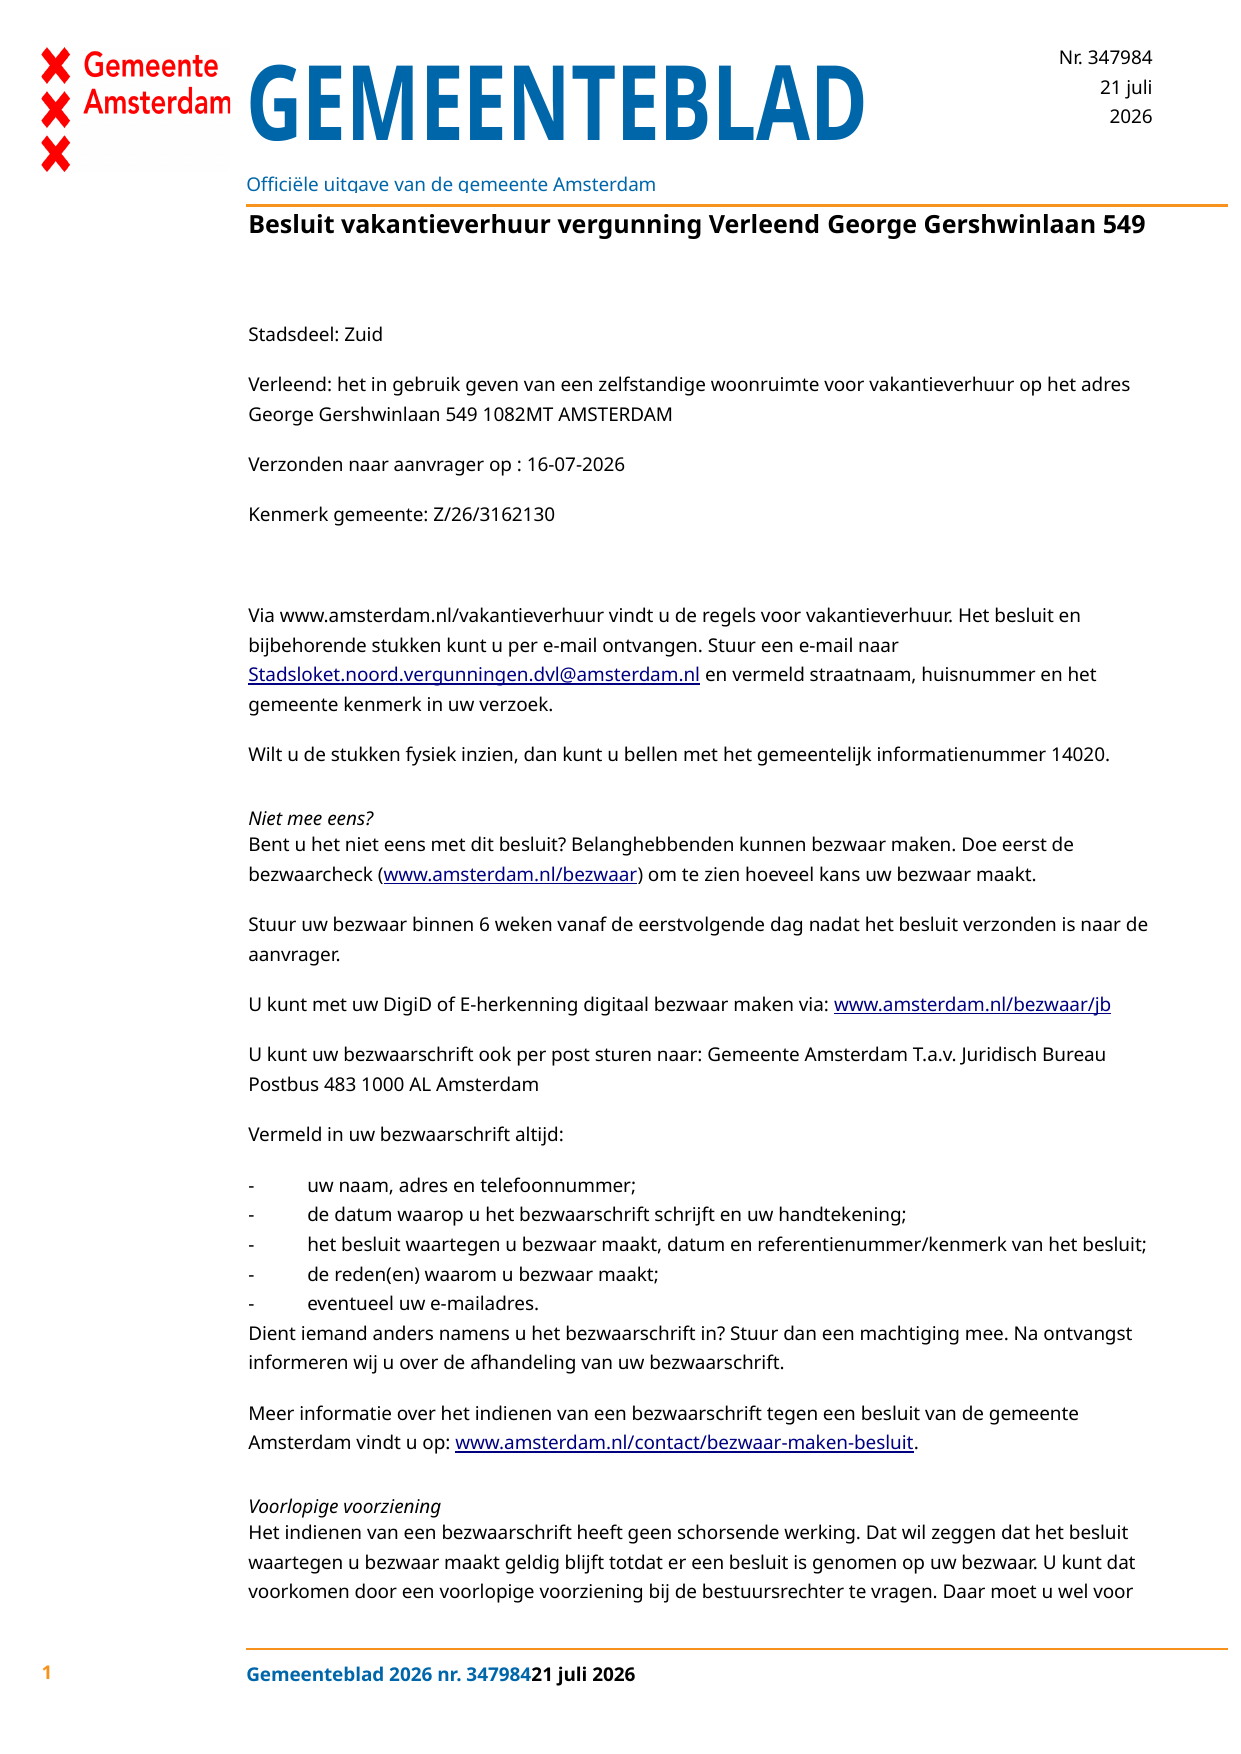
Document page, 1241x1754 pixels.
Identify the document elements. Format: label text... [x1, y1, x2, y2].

list eventueel uw e-mailadres. [248, 1290, 1152, 1316]
list de reden(en) waarom u bezwaar maakt; [248, 1261, 1152, 1287]
text Kenmerk gemeente: Z/26/3162130 [248, 502, 1152, 527]
text Meer informatie over het indienen van een bezwaarschrift tegen een besluit van de gemeente Amsterdam vindt u op: www.amsterdam.nl/contact/bezwaar-maken-besluit. [248, 1400, 1152, 1455]
text Bent u het niet eens met dit besluit? Belanghebbenden kunnen bezwaar maken. Doe eerst de bezwaarcheck (www.amsterdam.nl/bezwaar) om te zien hoeveel kans uw bezwaar maakt. [248, 831, 1152, 887]
list het besluit waartegen u bezwaar maakt, datum en referentienummer/kenmerk van het besluit; [248, 1231, 1152, 1257]
text Stuur uw bezwaar binnen 6 weken vanaf de eerstvolgende dag nadat het besluit verzonden is naar de aanvrager. [248, 911, 1152, 967]
text Wilt u de stukken fysiek inzien, dan kunt u bellen met het gemeentelijk informatienummer 14020. [248, 742, 1152, 767]
text Besluit vakantieverhuur vergunning Verleend George Gershwinlaan 549 [248, 207, 1152, 241]
text Niet mee eens? [248, 806, 1152, 831]
text Vermeld in uw bezwaarschrift altijd: [248, 1122, 1152, 1147]
text Dient iemand anders namens u het bezwaarschrift in? Stuur dan een machtiging mee. Na ontvangst informeren wij u over de afhandeling van uw bezwaarschrift. [248, 1320, 1152, 1375]
text Verleend: het in gebruik geven van een zelfstandige woonruimte voor vakantieverhuur op het adres George Gershwinlaan 549 1082MT AMSTERDAM [248, 371, 1152, 426]
text Stadsdeel: Zuid [248, 321, 1152, 346]
picture [41, 47, 231, 172]
text Via www.amsterdam.nl/vakantieverhuur vindt u de regels voor vakantieverhuur. Het besluit en bijbehorende stukken kunt u per e-mail ontvangen. Stuur een e-mail naar Stadsloket.noord.vergunningen.dvl@amsterdam.nl en vermeld straatnaam, huisnummer en het gemeente kenmerk in uw verzoek. [248, 602, 1152, 717]
text U kunt uw bezwaarschrift ook per post sturen naar: Gemeente Amsterdam T.a.v. Juridisch Bureau Postbus 483 1000 AL Amsterdam [248, 1042, 1152, 1097]
text Verzonden naar aanvrager op : 16-07-2026 [248, 451, 1152, 477]
list de datum waarop u het bezwaarschrift schrijft en uw handtekening; [248, 1202, 1152, 1227]
list uw naam, adres en telefoonnummer; [248, 1172, 1152, 1198]
text U kunt met uw DigiD of E-herkenning digitaal bezwaar maken via: www.amsterdam.nl/bezwaar/jb [248, 991, 1152, 1017]
text Het indienen van een bezwaarschrift heeft geen schorsende werking. Dat wil zeggen dat het besluit waartegen u bezwaar maakt geldig blijft totdat er een besluit is genomen op uw bezwaar. U kunt dat voorkomen door een voorlopige voorziening bij de bestuursrechter te vragen. Daar moet u wel voor [248, 1519, 1152, 1604]
text Voorlopige voorziening [248, 1493, 1152, 1519]
